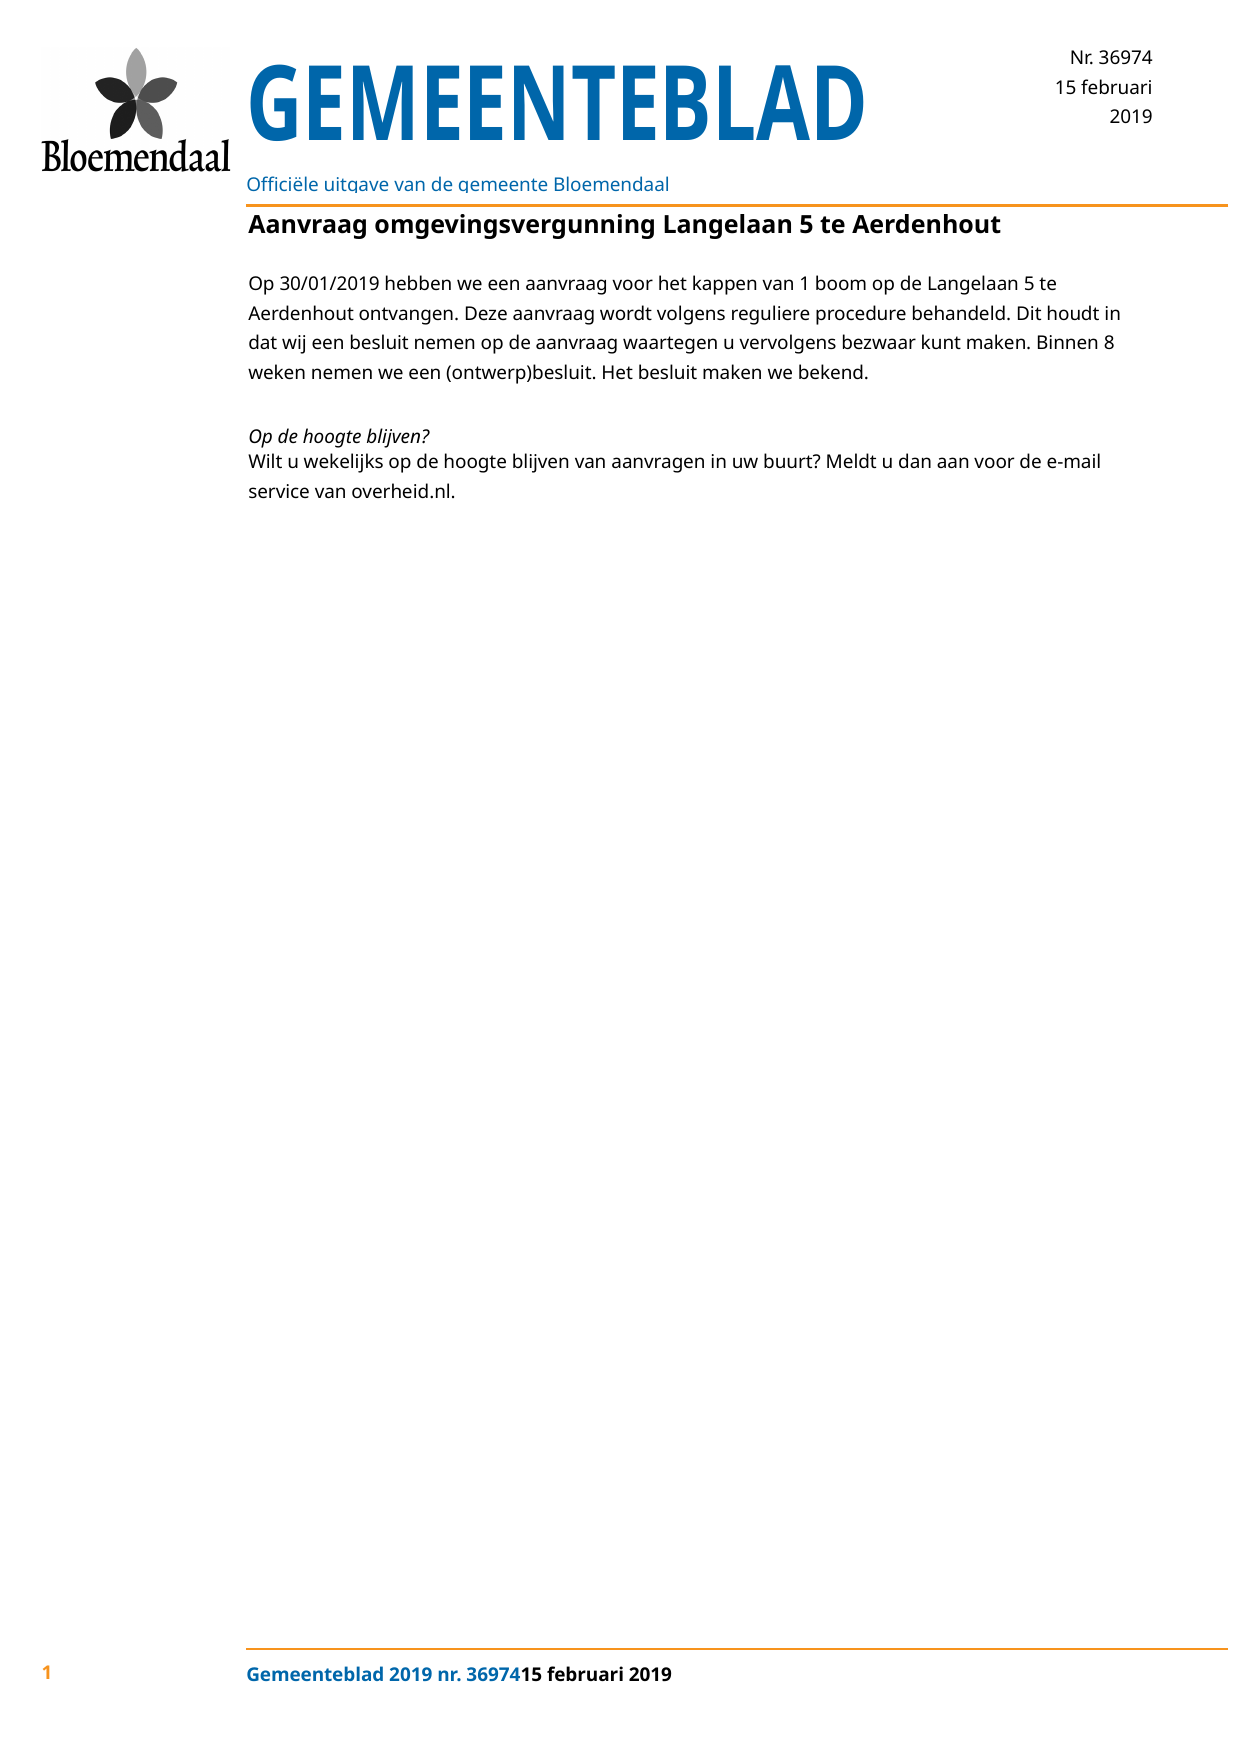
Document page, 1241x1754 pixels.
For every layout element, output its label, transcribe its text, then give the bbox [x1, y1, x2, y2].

text Aanvraag omgevingsvergunning Langelaan 5 te Aerdenhout [248, 207, 1152, 241]
text Wilt u wekelijks op de hoogte blijven van aanvragen in uw buurt? Meldt u dan aan voor de e-mail service van overheid.nl. [248, 449, 1152, 504]
text Op 30/01/2019 hebben we een aanvraag voor het kappen van 1 boom op de Langelaan 5 te Aerdenhout ontvangen. Deze aanvraag wordt volgens reguliere procedure behandeld. Dit houdt in dat wij een besluit nemen op de aanvraag waartegen u vervolgens bezwaar kunt maken. Binnen 8 weken nemen we een (ontwerp)besluit. Het besluit maken we bekend. [248, 270, 1152, 385]
text Op de hoogte blijven? [248, 423, 1152, 449]
picture [41, 47, 231, 172]
